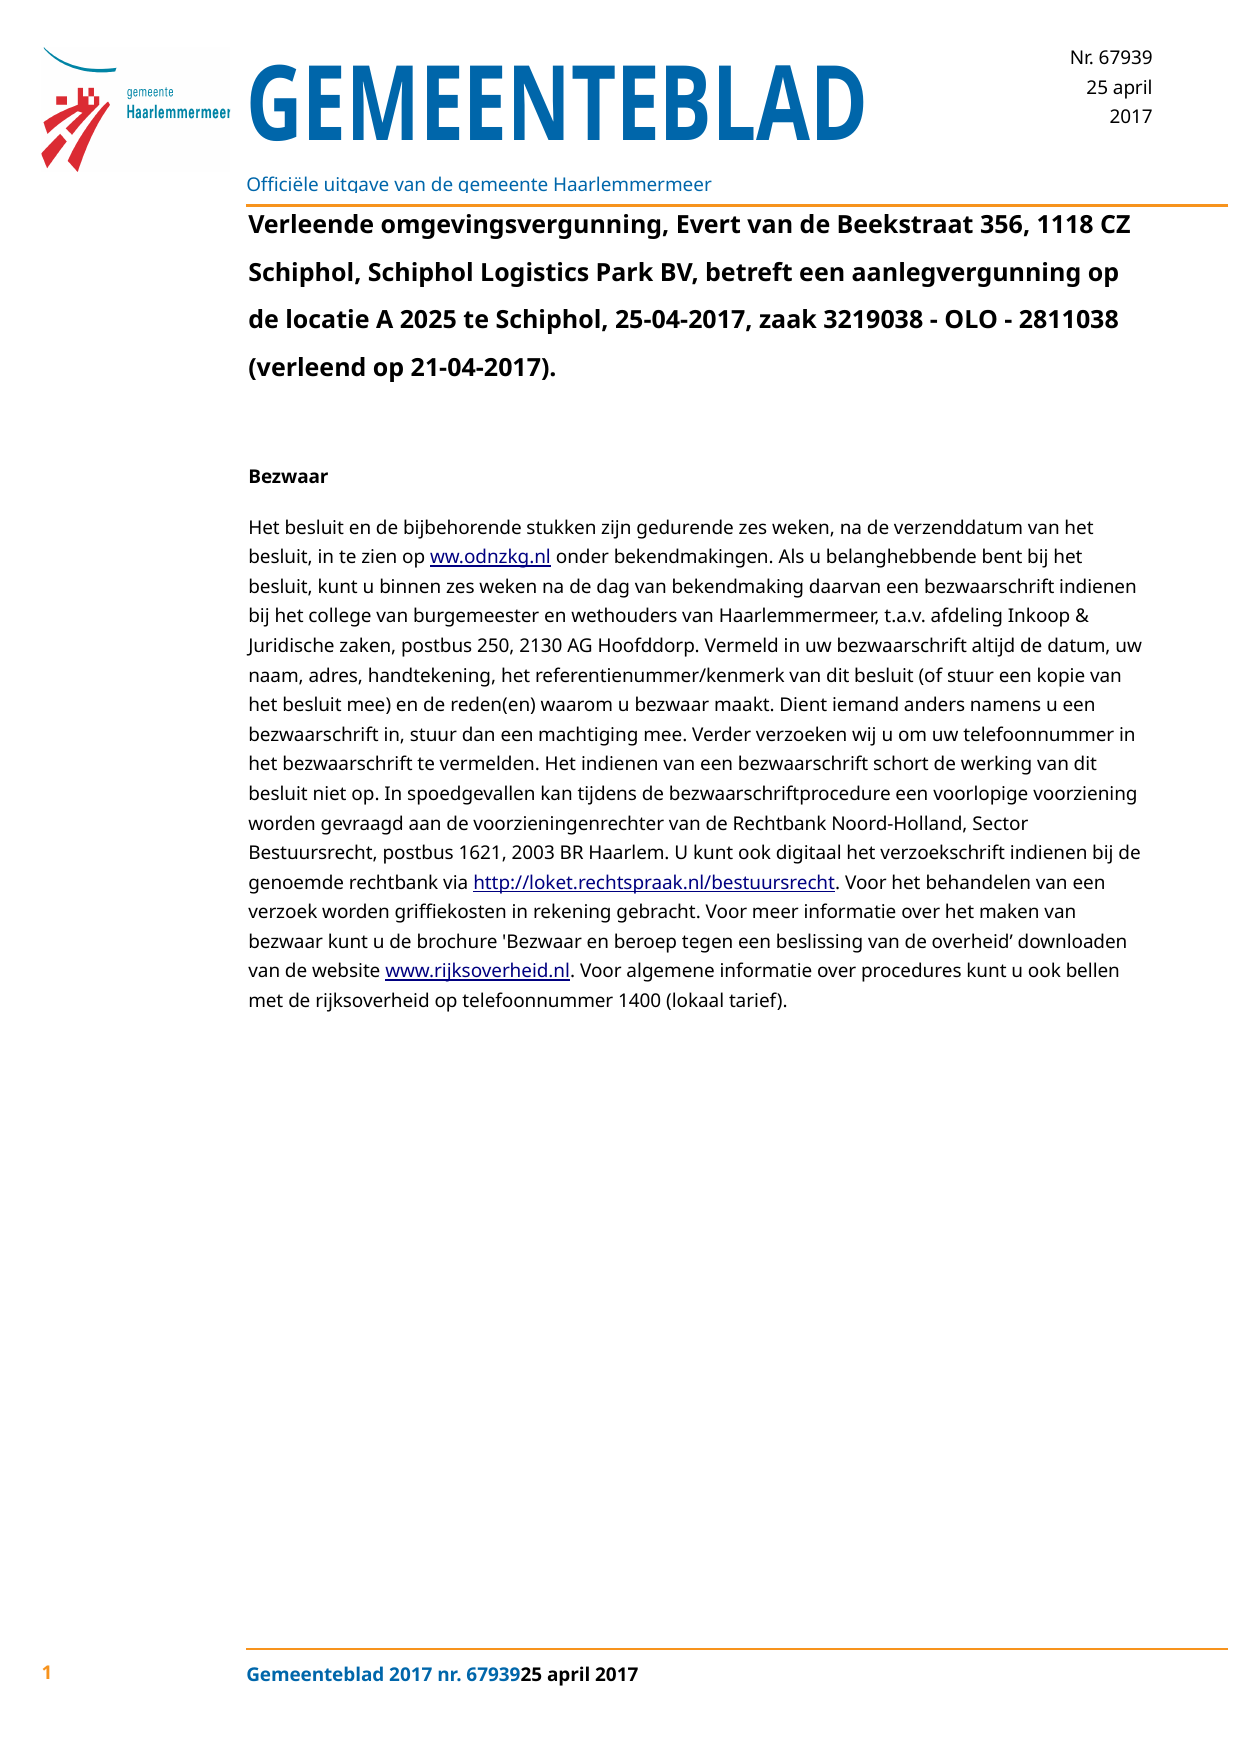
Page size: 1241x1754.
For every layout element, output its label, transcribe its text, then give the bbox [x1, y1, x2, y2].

picture [41, 47, 231, 172]
text Bezwaar [248, 463, 1152, 489]
text Het besluit en de bijbehorende stukken zijn gedurende zes weken, na de verzenddatum van het besluit, in te zien op ww.odnzkg.nl onder bekendmakingen. Als u belanghebbende bent bij het besluit, kunt u binnen zes weken na de dag van bekendmaking daarvan een bezwaarschrift indienen bij het college van burgemeester en wethouders van Haarlemmermeer, t.a.v. afdeling Inkoop & Juridische zaken, postbus 250, 2130 AG Hoofddorp. Vermeld in uw bezwaarschrift altijd de datum, uw naam, adres, handtekening, het referentienummer/kenmerk van dit besluit (of stuur een kopie van het besluit mee) en de reden(en) waarom u bezwaar maakt. Dient iemand anders namens u een bezwaarschrift in, stuur dan een machtiging mee. Verder verzoeken wij u om uw telefoonnummer in het bezwaarschrift te vermelden. Het indienen van een bezwaarschrift schort de werking van dit besluit niet op. In spoedgevallen kan tijdens de bezwaarschriftprocedure een voorlopige voorziening worden gevraagd aan de voorzieningenrechter van de Rechtbank Noord-Holland, Sector Bestuursrecht, postbus 1621, 2003 BR Haarlem. U kunt ook digitaal het verzoekschrift indienen bij de genoemde rechtbank via http://loket.rechtspraak.nl/bestuursrecht. Voor het behandelen van een verzoek worden griffiekosten in rekening gebracht. Voor meer informatie over het maken van bezwaar kunt u de brochure 'Bezwaar en beroep tegen een beslissing van de overheid’ downloaden van de website www.rijksoverheid.nl. Voor algemene informatie over procedures kunt u ook bellen met de rijksoverheid op telefoonnummer 1400 (lokaal tarief). [248, 514, 1152, 1013]
text Verleende omgevingsvergunning, Evert van de Beekstraat 356, 1118 CZ Schiphol, Schiphol Logistics Park BV, betreft een aanlegvergunning op de locatie A 2025 te Schiphol, 25-04-2017, zaak 3219038 - OLO - 2811038 (verleend op 21-04-2017). [248, 207, 1152, 384]
